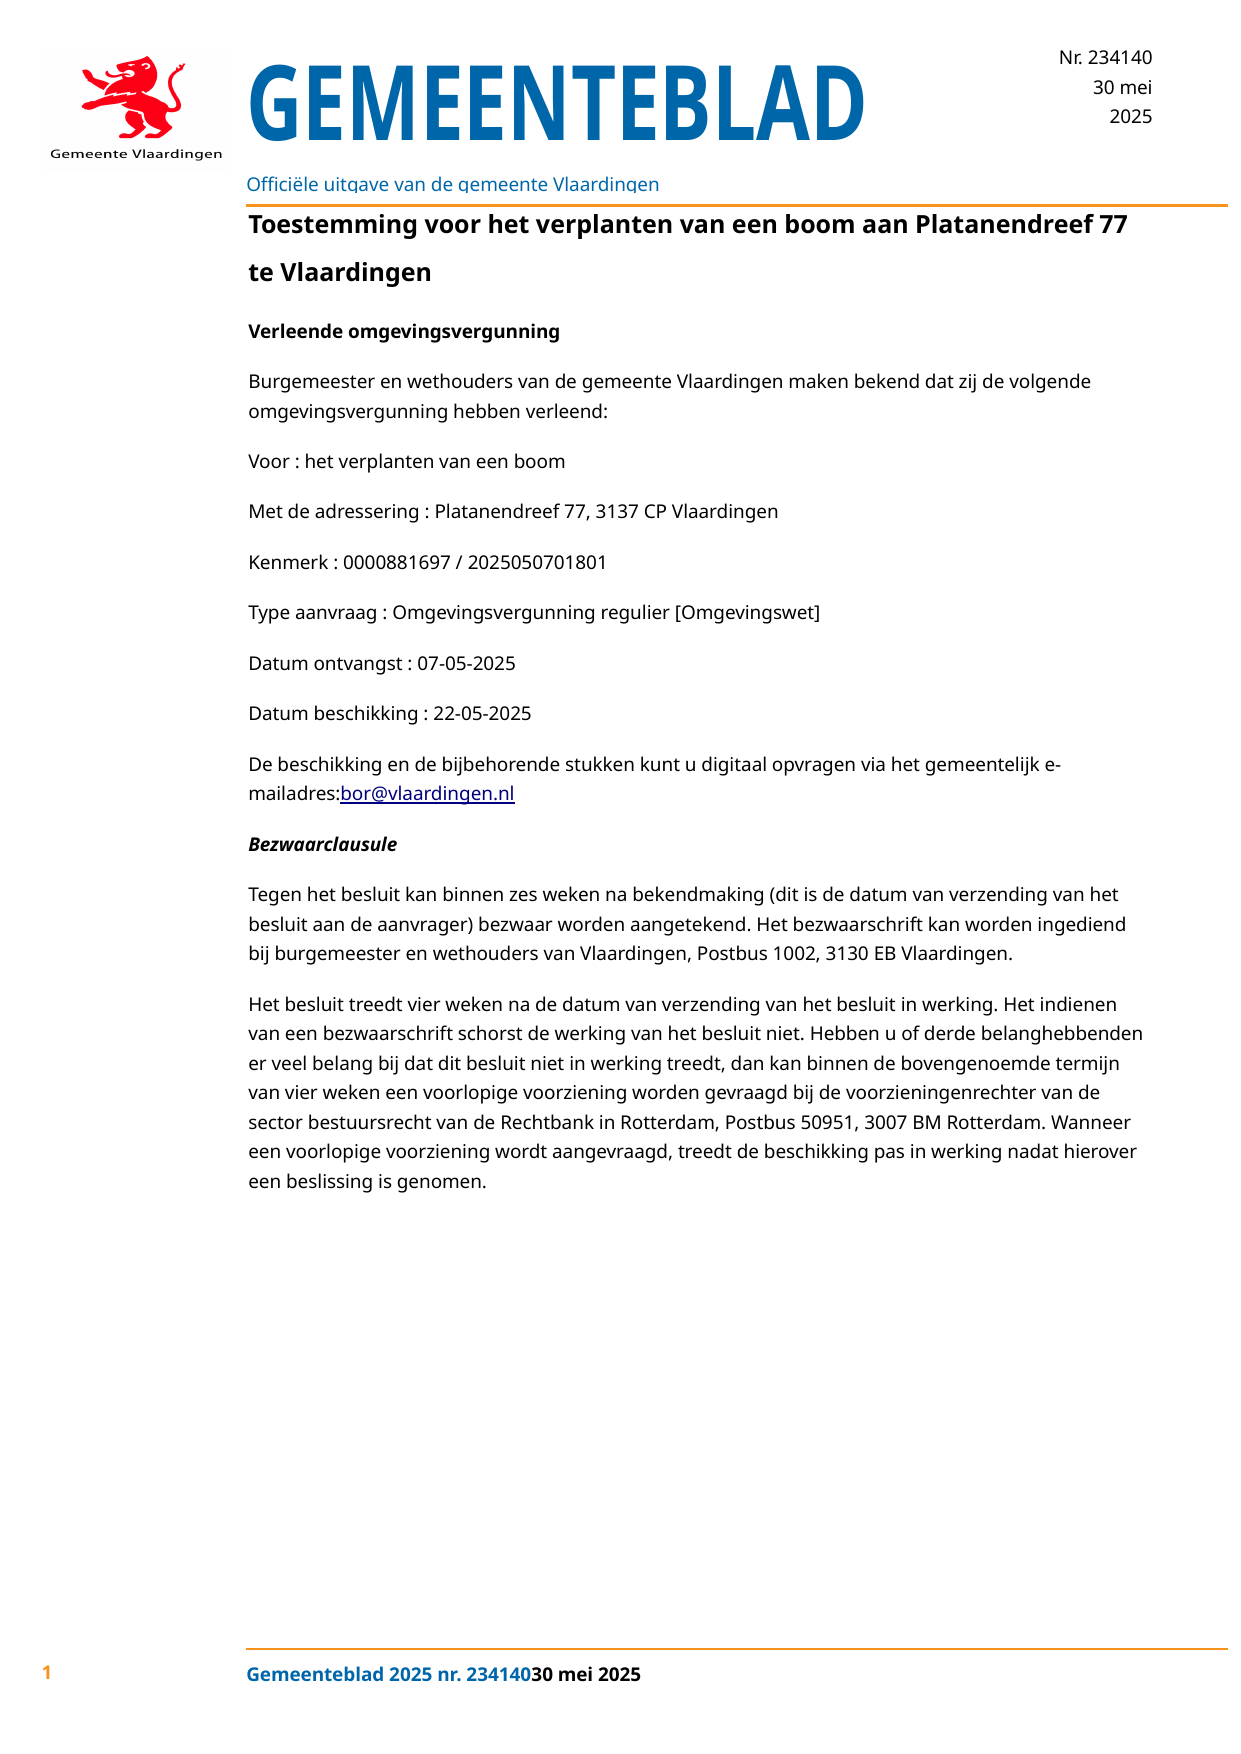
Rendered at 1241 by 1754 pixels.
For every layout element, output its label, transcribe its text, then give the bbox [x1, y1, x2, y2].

text Toestemming voor het verplanten van een boom aan Platanendreef 77 te Vlaardingen [248, 207, 1152, 288]
text Verleende omgevingsvergunning [248, 318, 1152, 344]
text Het besluit treedt vier weken na de datum van verzending van het besluit in werking. Het indienen van een bezwaarschrift schorst de werking van het besluit niet. Hebben u of derde belanghebbenden er veel belang bij dat dit besluit niet in werking treedt, dan kan binnen de bovengenoemde termijn van vier weken een voorlopige voorziening worden gevraagd bij de voorzieningenrechter van de sector bestuursrecht van de Rechtbank in Rotterdam, Postbus 50951, 3007 BM Rotterdam. Wanneer een voorlopige voorziening wordt aangevraagd, treedt de beschikking pas in werking nadat hierover een beslissing is genomen. [248, 991, 1152, 1194]
text Burgemeester en wethouders van de gemeente Vlaardingen maken bekend dat zij de volgende omgevingsvergunning hebben verleend: [248, 368, 1152, 424]
text Voor : het verplanten van een boom [248, 448, 1152, 474]
text Tegen het besluit kan binnen zes weken na bekendmaking (dit is de datum van verzending van het besluit aan de aanvrager) bezwaar worden aangetekend. Het bezwaarschrift kan worden ingediend bij burgemeester en wethouders van Vlaardingen, Postbus 1002, 3130 EB Vlaardingen. [248, 881, 1152, 966]
text De beschikking en de bijbehorende stukken kunt u digitaal opvragen via het gemeentelijk e-mailadres:bor@vlaardingen.nl [248, 751, 1152, 806]
text Type aanvraag : Omgevingsvergunning regulier [Omgevingswet] [248, 599, 1152, 625]
text Kenmerk : 0000881697 / 2025050701801 [248, 549, 1152, 575]
text Met de adressering : Platanendreef 77, 3137 CP Vlaardingen [248, 499, 1152, 524]
text Datum ontvangst : 07-05-2025 [248, 650, 1152, 676]
text Bezwaarclausule [248, 831, 1152, 857]
text Datum beschikking : 22-05-2025 [248, 700, 1152, 726]
picture [41, 47, 231, 172]
